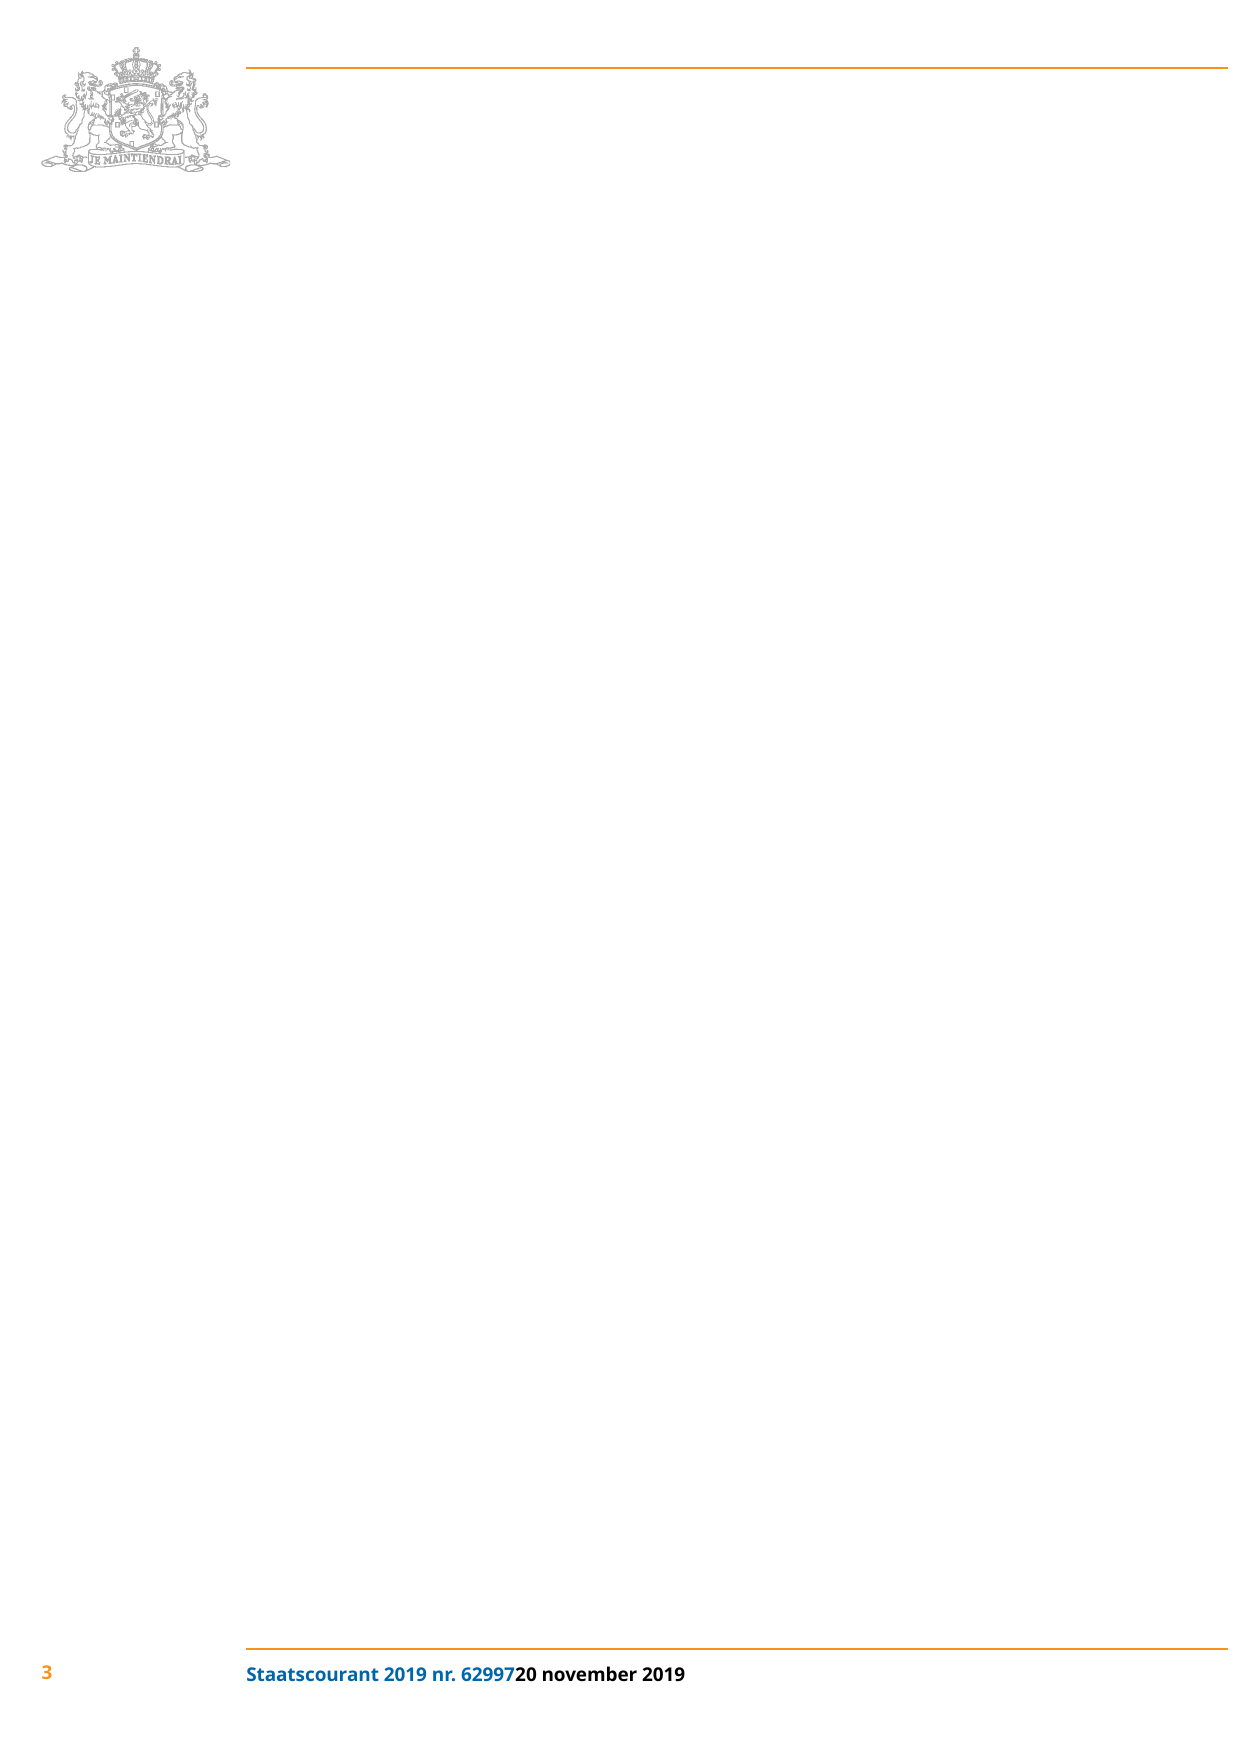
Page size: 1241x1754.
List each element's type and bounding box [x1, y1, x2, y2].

picture [41, 47, 231, 172]
